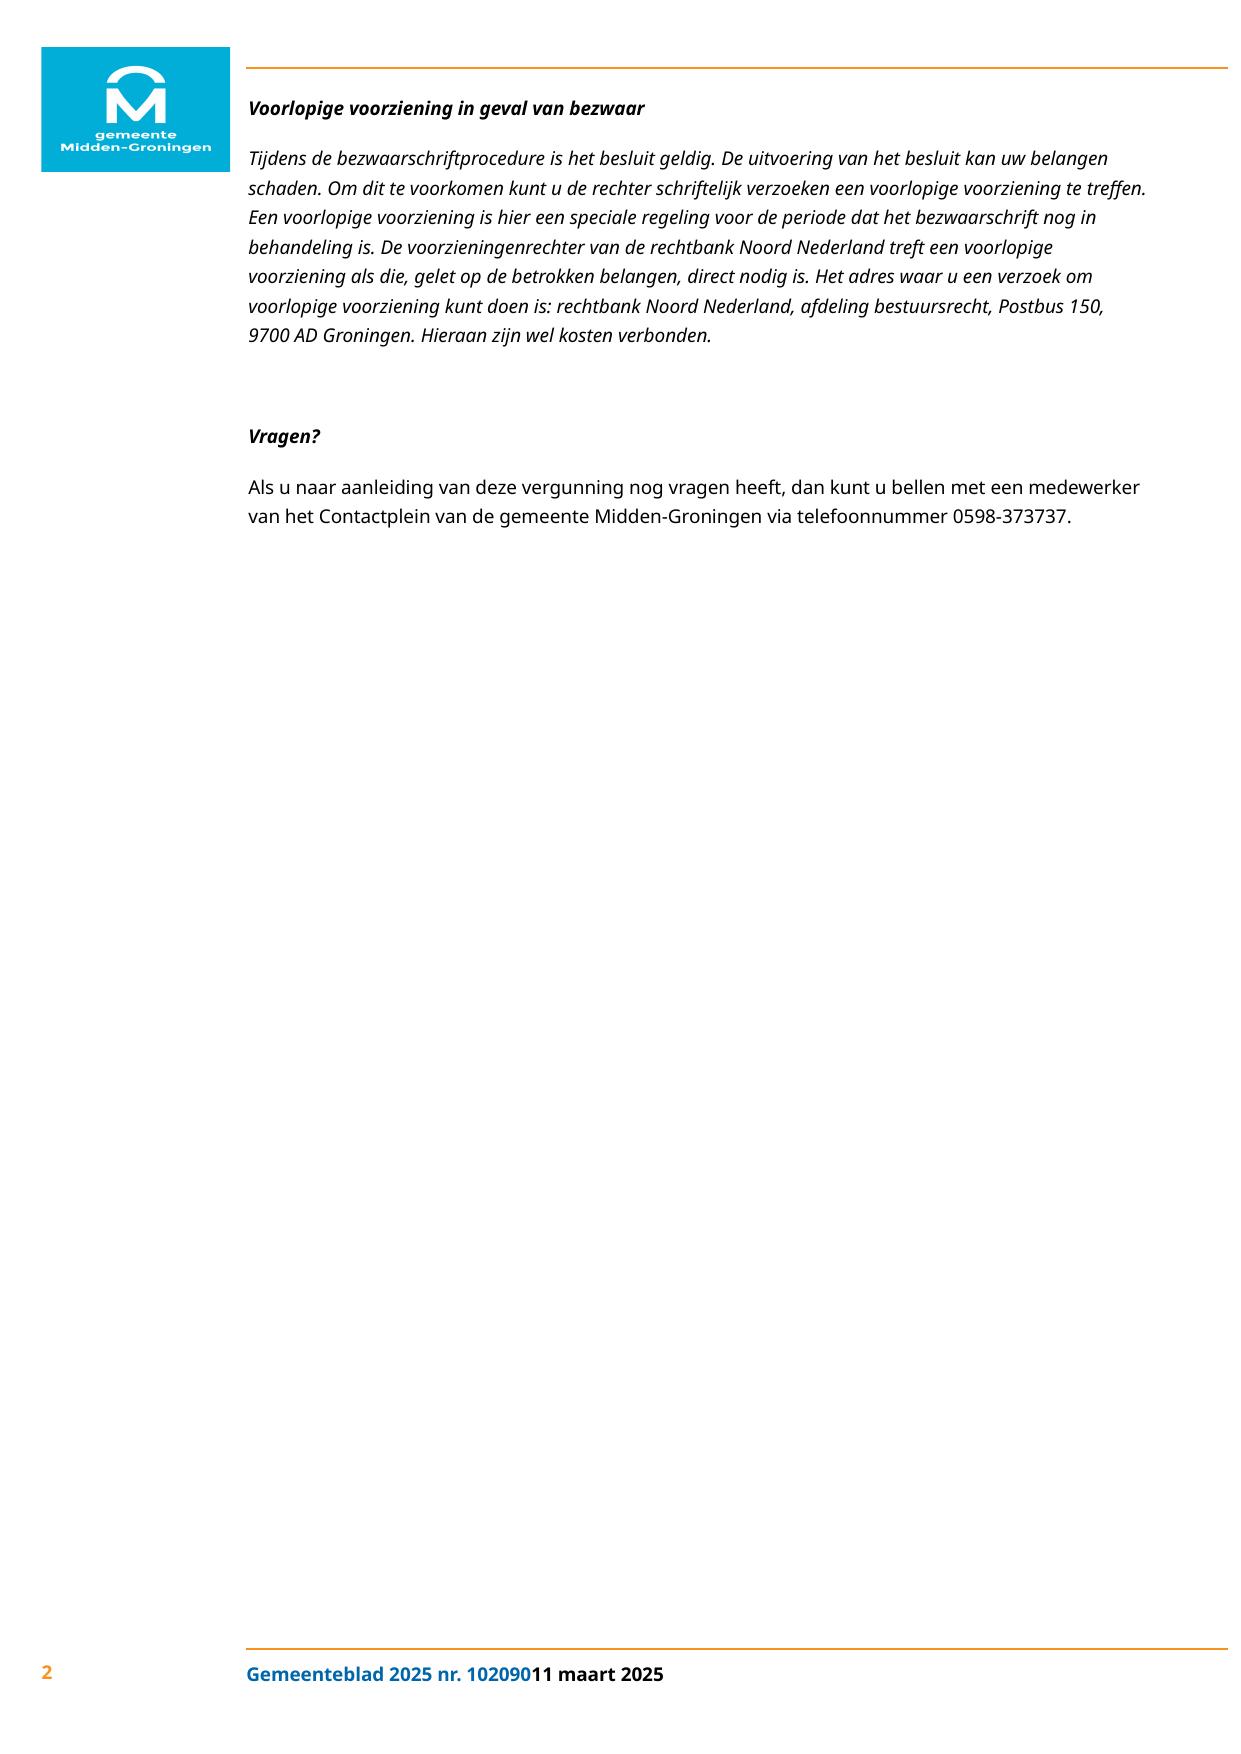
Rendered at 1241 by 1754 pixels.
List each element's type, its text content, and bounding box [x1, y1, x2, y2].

text Voorlopige voorziening in geval van bezwaar [248, 95, 1152, 121]
text Tijdens de bezwaarschriftprocedure is het besluit geldig. De uitvoering van het besluit kan uw belangen schaden. Om dit te voorkomen kunt u de rechter schriftelijk verzoeken een voorlopige voorziening te treffen. Een voorlopige voorziening is hier een speciale regeling voor de periode dat het bezwaarschrift nog in behandeling is. De voorzieningenrechter van de rechtbank Noord Nederland treft een voorlopige voorziening als die, gelet op de betrokken belangen, direct nodig is. Het adres waar u een verzoek om voorlopige voorziening kunt doen is: rechtbank Noord Nederland, afdeling bestuursrecht, Postbus 150, 9700 AD Groningen. Hieraan zijn wel kosten verbonden. [248, 145, 1152, 348]
picture [108, 66, 164, 82]
text Als u naar aanleiding van deze vergunning nog vragen heeft, dan kunt u bellen met een medewerker van het Contactplein van de gemeente Midden-Groningen via telefoonnummer 0598-373737. [248, 474, 1152, 529]
text Vragen? [248, 423, 1152, 449]
picture [107, 89, 165, 122]
picture [184, 146, 190, 153]
